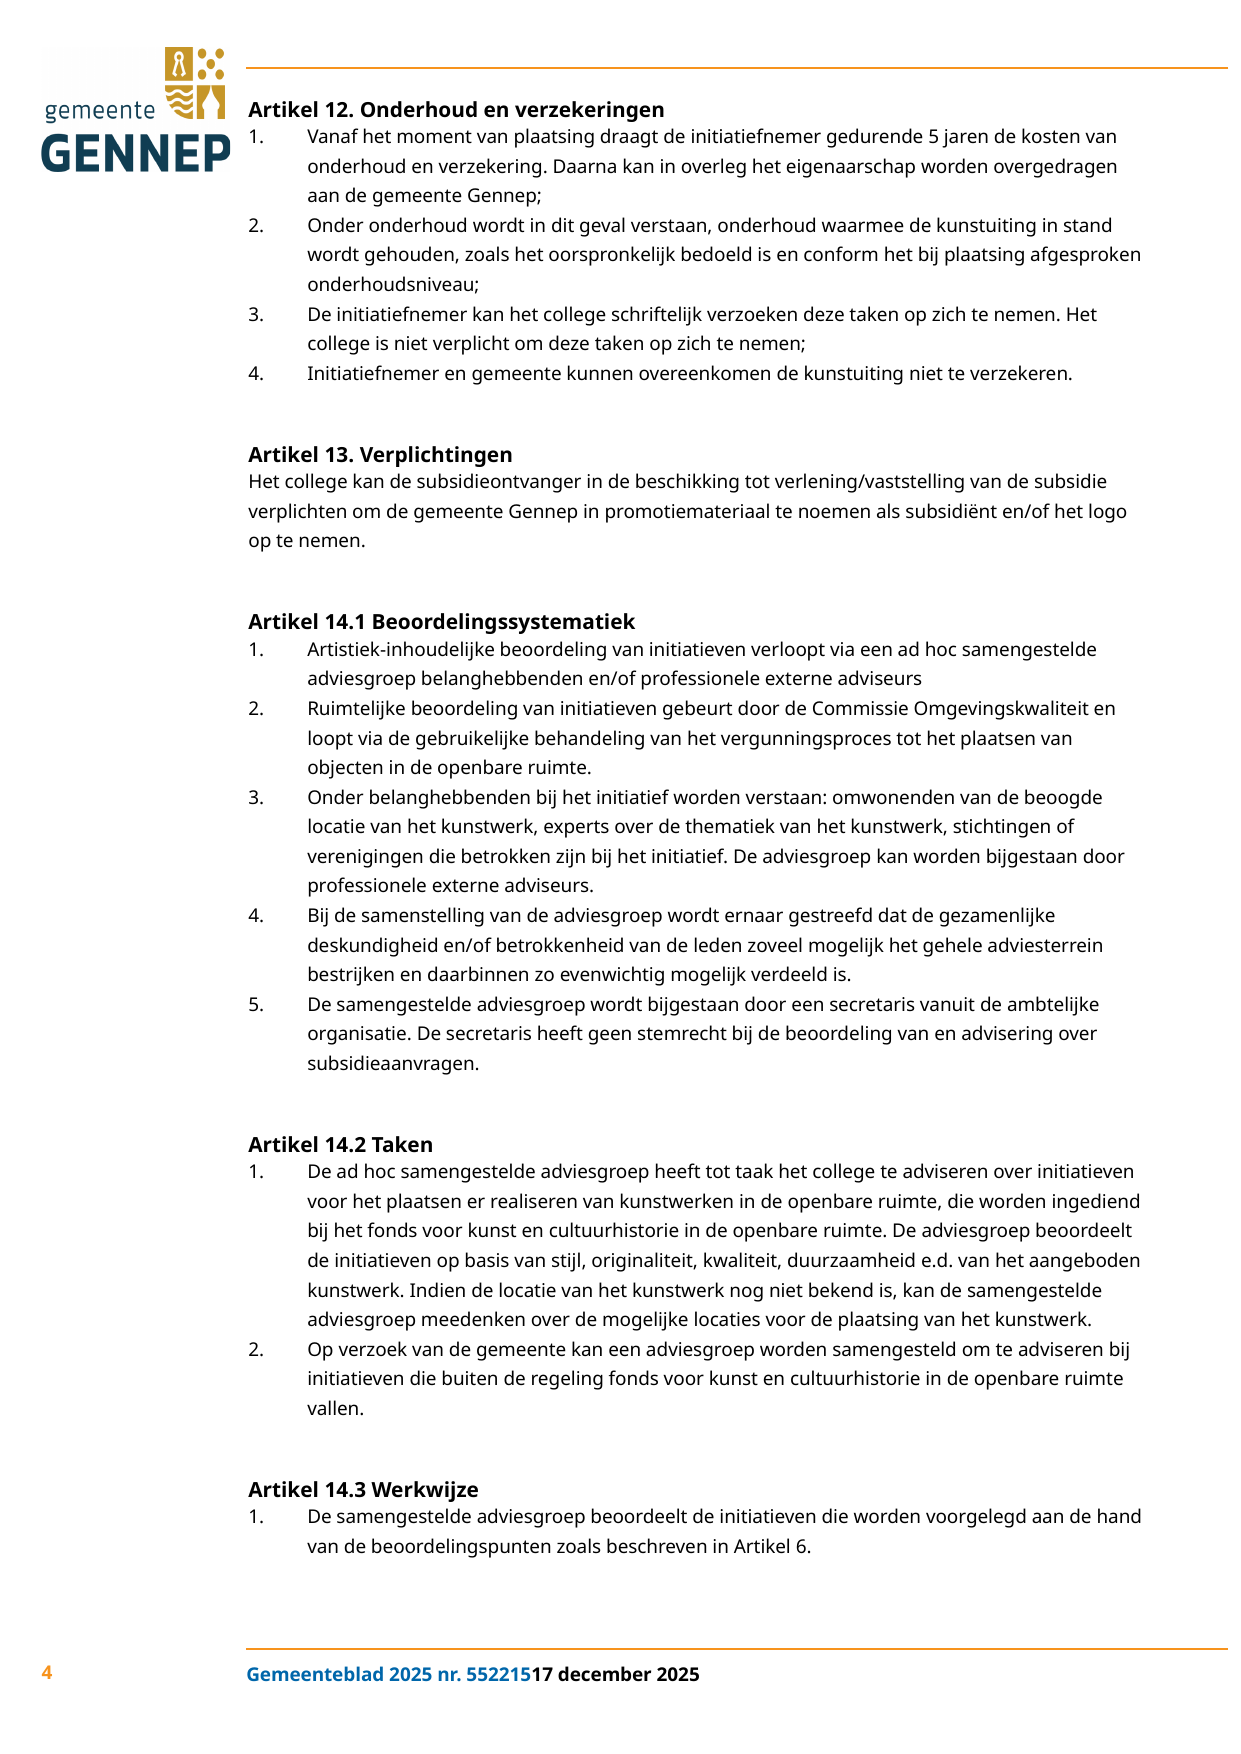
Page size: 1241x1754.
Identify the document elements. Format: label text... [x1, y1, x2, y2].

list Onder belanghebbenden bij het initiatief worden verstaan: omwonenden van de beoogde locatie van het kunstwerk, experts over de thematiek van het kunstwerk, stichtingen of verenigingen die betrokken zijn bij het initiatief. De adviesgroep kan worden bijgestaan door professionele externe adviseurs. [248, 784, 1152, 898]
list Ruimtelijke beoordeling van initiatieven gebeurt door de Commissie Omgevingskwaliteit en loopt via de gebruikelijke behandeling van het vergunningsproces tot het plaatsen van objecten in de openbare ruimte. [248, 695, 1152, 780]
list Initiatiefnemer en gemeente kunnen overeenkomen de kunstuiting niet te verzekeren. [248, 360, 1152, 386]
list De initiatiefnemer kan het college schriftelijk verzoeken deze taken op zich te nemen. Het college is niet verplicht om deze taken op zich te nemen; [248, 301, 1152, 356]
list Bij de samenstelling van de adviesgroep wordt ernaar gestreefd dat de gezamenlijke deskundigheid en/of betrokkenheid van de leden zoveel mogelijk het gehele adviesterrein bestrijken en daarbinnen zo evenwichtig mogelijk verdeeld is. [248, 902, 1152, 987]
list De ad hoc samengestelde adviesgroep heeft tot taak het college te adviseren over initiatieven voor het plaatsen er realiseren van kunstwerken in de openbare ruimte, die worden ingediend bij het fonds voor kunst en cultuurhistorie in de openbare ruimte. De adviesgroep beoordeelt de initiatieven op basis van stijl, originaliteit, kwaliteit, duurzaamheid e.d. van het aangeboden kunstwerk. Indien de locatie van het kunstwerk nog niet bekend is, kan de samengestelde adviesgroep meedenken over de mogelijke locaties voor de plaatsing van het kunstwerk. [248, 1158, 1152, 1332]
text Het college kan de subsidieontvanger in de beschikking tot verlening/vaststelling van de subsidie verplichten om de gemeente Gennep in promotiemateriaal te noemen als subsidiënt en/of het logo op te nemen. [248, 468, 1152, 553]
picture [41, 47, 231, 172]
text Artikel 14.2 Taken [248, 1130, 1152, 1158]
list Artistiek-inhoudelijke beoordeling van initiatieven verloopt via een ad hoc samengestelde adviesgroep belanghebbenden en/of professionele externe adviseurs [248, 636, 1152, 691]
text Artikel 14.3 Werkwijze [248, 1475, 1152, 1504]
list Vanaf het moment van plaatsing draagt de initiatiefnemer gedurende 5 jaren de kosten van onderhoud en verzekering. Daarna kan in overleg het eigenaarschap worden overgedragen aan de gemeente Gennep; [248, 123, 1152, 208]
text Artikel 13. Verplichtingen [248, 440, 1152, 468]
list De samengestelde adviesgroep beoordeelt de initiatieven die worden voorgelegd aan de hand van de beoordelingspunten zoals beschreven in Artikel 6. [248, 1504, 1152, 1559]
list De samengestelde adviesgroep wordt bijgestaan door een secretaris vanuit de ambtelijke organisatie. De secretaris heeft geen stemrecht bij de beoordeling van en advisering over subsidieaanvragen. [248, 991, 1152, 1076]
list Op verzoek van de gemeente kan een adviesgroep worden samengesteld om te adviseren bij initiatieven die buiten de regeling fonds voor kunst en cultuurhistorie in de openbare ruimte vallen. [248, 1336, 1152, 1421]
text Artikel 14.1 Beoordelingssystematiek [248, 607, 1152, 636]
list Onder onderhoud wordt in dit geval verstaan, onderhoud waarmee de kunstuiting in stand wordt gehouden, zoals het oorspronkelijk bedoeld is en conform het bij plaatsing afgesproken onderhoudsniveau; [248, 212, 1152, 297]
text Artikel 12. Onderhoud en verzekeringen [248, 95, 1152, 123]
